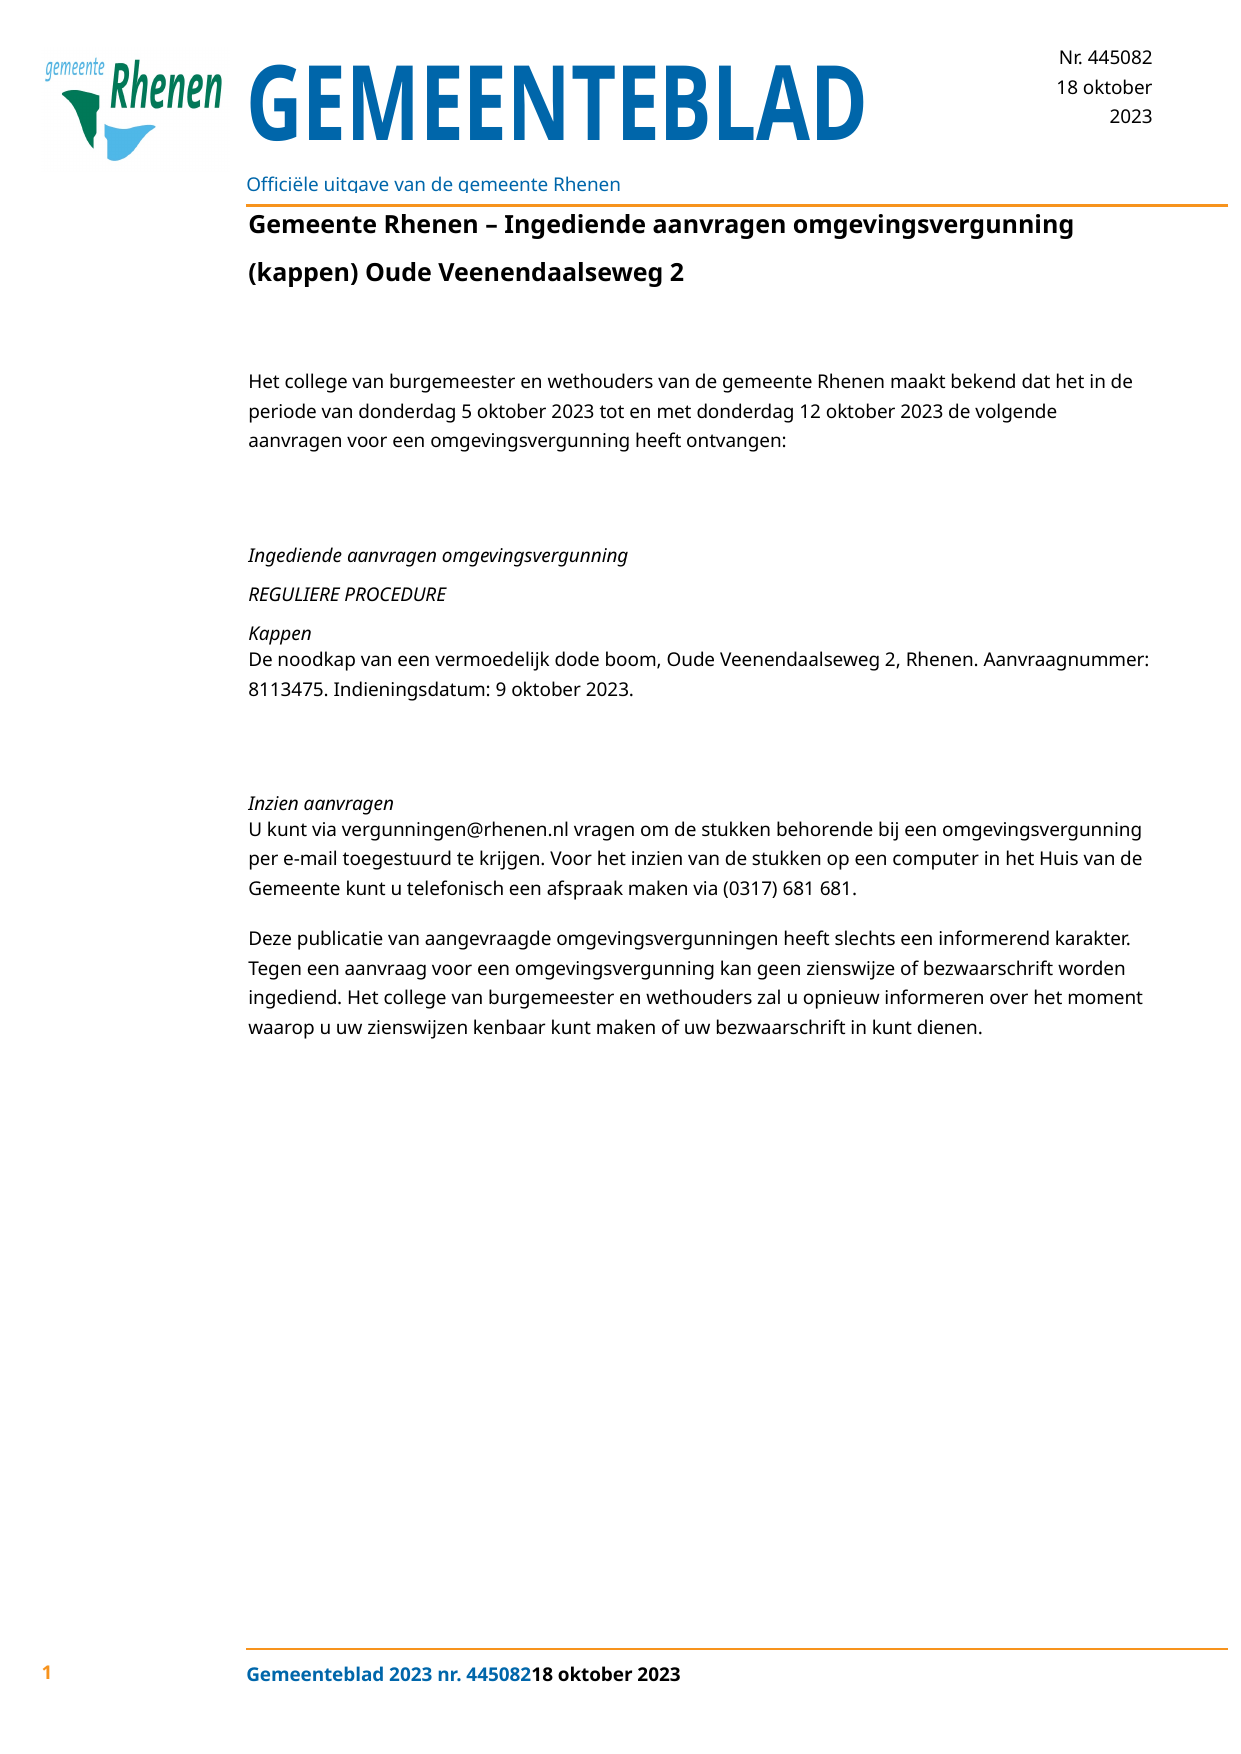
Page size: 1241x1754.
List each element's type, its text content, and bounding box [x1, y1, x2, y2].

text Kappen [248, 620, 1152, 646]
text Gemeente Rhenen – Ingediende aanvragen omgevingsvergunning (kappen) Oude Veenendaalseweg 2 [248, 207, 1152, 288]
text Deze publicatie van aangevraagde omgevingsvergunningen heeft slechts een informerend karakter. Tegen een aanvraag voor een omgevingsvergunning kan geen zienswijze of bezwaarschrift worden ingediend. Het college van burgemeester en wethouders zal u opnieuw informeren over het moment waarop u uw zienswijzen kenbaar kunt maken of uw bezwaarschrift in kunt dienen. [248, 925, 1152, 1040]
text REGULIERE PROCEDURE [248, 581, 1152, 607]
text Ingediende aanvragen omgevingsvergunning [248, 542, 1152, 568]
picture [41, 47, 231, 172]
text U kunt via vergunningen@rhenen.nl vragen om de stukken behorende bij een omgevingsvergunning per e-mail toegestuurd te krijgen. Voor het inzien van de stukken op een computer in het Huis van de Gemeente kunt u telefonisch een afspraak maken via (0317) 681 681. [248, 816, 1152, 901]
text Het college van burgemeester en wethouders van de gemeente Rhenen maakt bekend dat het in de periode van donderdag 5 oktober 2023 tot en met donderdag 12 oktober 2023 de volgende aanvragen voor een omgevingsvergunning heeft ontvangen: [248, 368, 1152, 453]
text De noodkap van een vermoedelijk dode boom, Oude Veenendaalseweg 2, Rhenen. Aanvraagnummer: 8113475. Indieningsdatum: 9 oktober 2023. [248, 646, 1152, 701]
text Inzien aanvragen [248, 790, 1152, 816]
